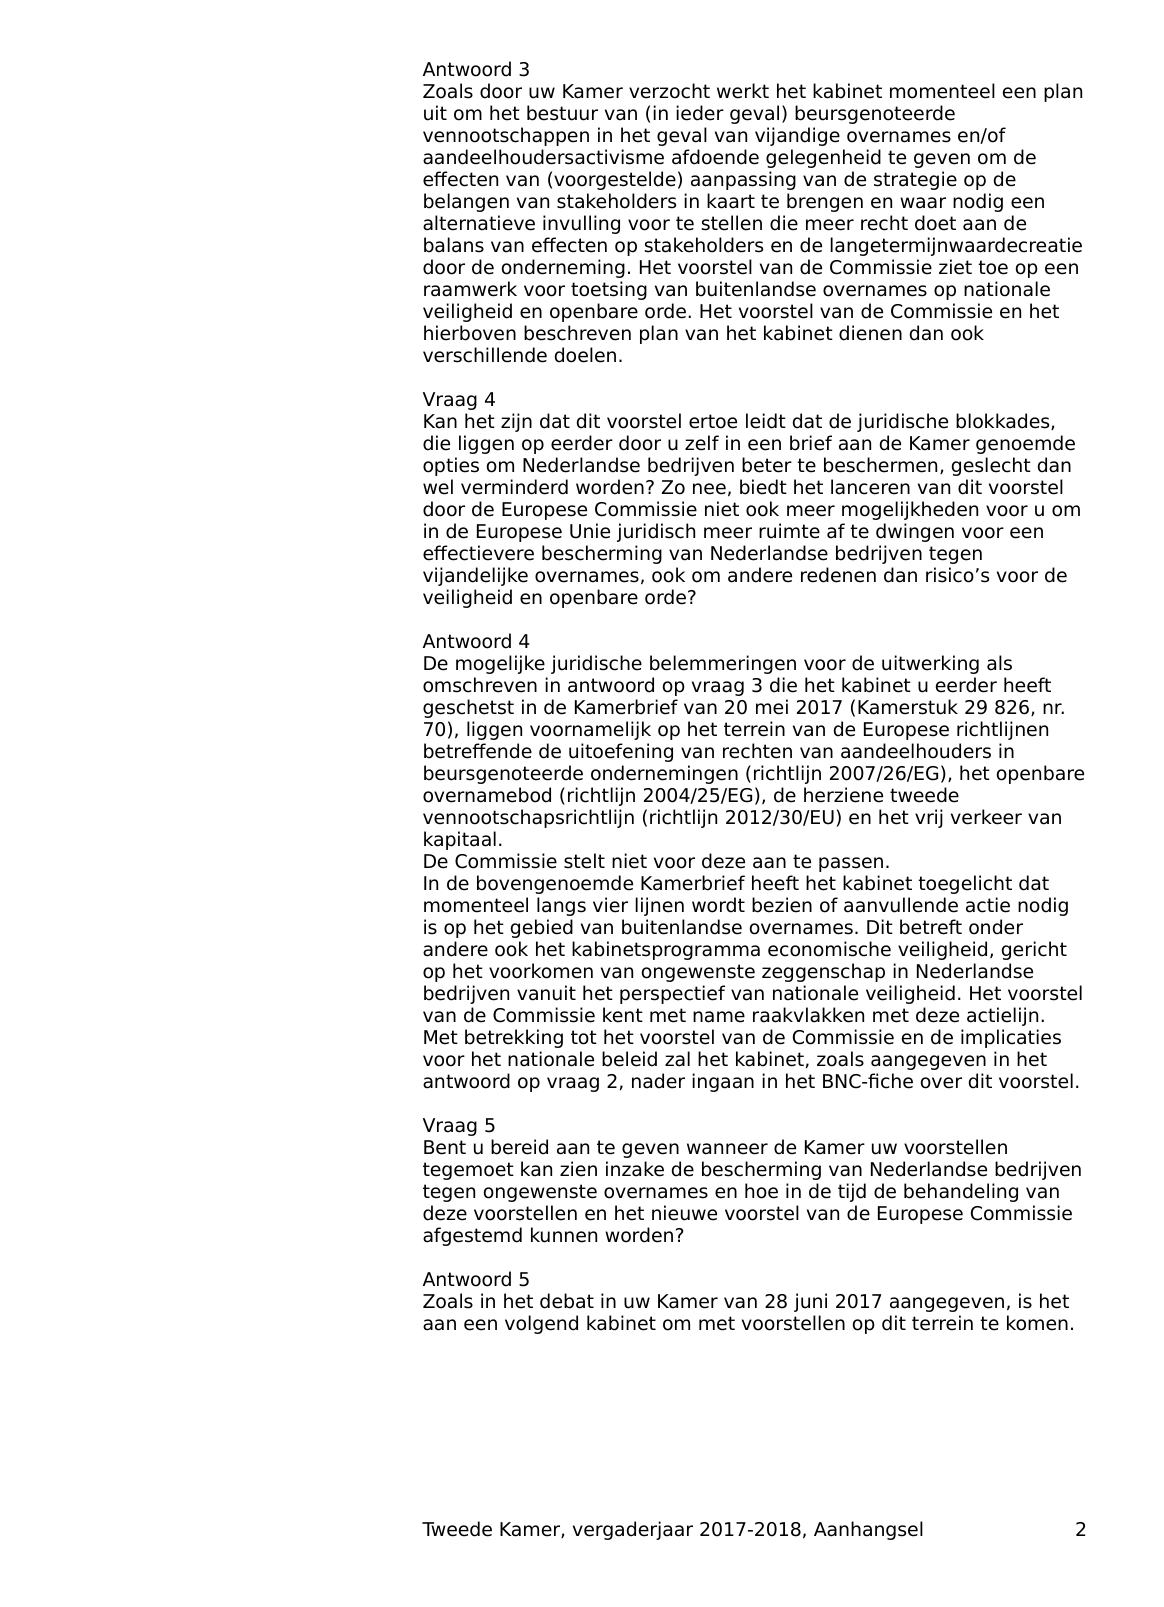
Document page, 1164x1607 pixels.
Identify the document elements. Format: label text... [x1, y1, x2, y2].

text Vraag 4 [422, 389, 1087, 411]
text Antwoord 3 [422, 59, 1087, 81]
text De Commissie stelt niet voor deze aan te passen. [422, 851, 1087, 873]
text Antwoord 5 [422, 1269, 1087, 1291]
text Bent u bereid aan te geven wanneer de Kamer uw voorstellen tegemoet kan zien inzake de bescherming van Nederlandse bedrijven tegen ongewenste overnames en hoe in de tijd de behandeling van deze voorstellen en het nieuwe voorstel van de Europese Commissie afgestemd kunnen worden? [422, 1137, 1087, 1247]
text Antwoord 4 [422, 631, 1087, 653]
text Vraag 5 [422, 1115, 1087, 1137]
text Zoals in het debat in uw Kamer van 28 juni 2017 aangegeven, is het aan een volgend kabinet om met voorstellen op dit terrein te komen. [422, 1291, 1087, 1335]
text Kan het zijn dat dit voorstel ertoe leidt dat de juridische blokkades, die liggen op eerder door u zelf in een brief aan de Kamer genoemde opties om Nederlandse bedrijven beter te beschermen, geslecht dan wel verminderd worden? Zo nee, biedt het lanceren van dit voorstel door de Europese Commissie niet ook meer mogelijkheden voor u om in de Europese Unie juridisch meer ruimte af te dwingen voor een effectievere bescherming van Nederlandse bedrijven tegen vijandelijke overnames, ook om andere redenen dan risico’s voor de veiligheid en openbare orde? [422, 411, 1087, 609]
text Zoals door uw Kamer verzocht werkt het kabinet momenteel een plan uit om het bestuur van (in ieder geval) beursgenoteerde vennootschappen in het geval van vijandige overnames en/of aandeelhoudersactivisme afdoende gelegenheid te geven om de effecten van (voorgestelde) aanpassing van de strategie op de belangen van stakeholders in kaart te brengen en waar nodig een alternatieve invulling voor te stellen die meer recht doet aan de balans van effecten op stakeholders en de langetermijnwaardecreatie door de onderneming. Het voorstel van de Commissie ziet toe op een raamwerk voor toetsing van buitenlandse overnames op nationale veiligheid en openbare orde. Het voorstel van de Commissie en het hierboven beschreven plan van het kabinet dienen dan ook verschillende doelen. [422, 81, 1087, 367]
text De mogelijke juridische belemmeringen voor de uitwerking als omschreven in antwoord op vraag 3 die het kabinet u eerder heeft geschetst in de Kamerbrief van 20 mei 2017 (Kamerstuk 29 826, nr. 70), liggen voornamelijk op het terrein van de Europese richtlijnen betreffende de uitoefening van rechten van aandeelhouders in beursgenoteerde ondernemingen (richtlijn 2007/26/EG), het openbare overnamebod (richtlijn 2004/25/EG), de herziene tweede vennootschapsrichtlijn (richtlijn 2012/30/EU) en het vrij verkeer van kapitaal. [422, 653, 1087, 851]
text In de bovengenoemde Kamerbrief heeft het kabinet toegelicht dat momenteel langs vier lijnen wordt bezien of aanvullende actie nodig is op het gebied van buitenlandse overnames. Dit betreft onder andere ook het kabinetsprogramma economische veiligheid, gericht op het voorkomen van ongewenste zeggenschap in Nederlandse bedrijven vanuit het perspectief van nationale veiligheid. Het voorstel van de Commissie kent met name raakvlakken met deze actielijn. Met betrekking tot het voorstel van de Commissie en de implicaties voor het nationale beleid zal het kabinet, zoals aangegeven in het antwoord op vraag 2, nader ingaan in het BNC-fiche over dit voorstel. [422, 873, 1087, 1092]
